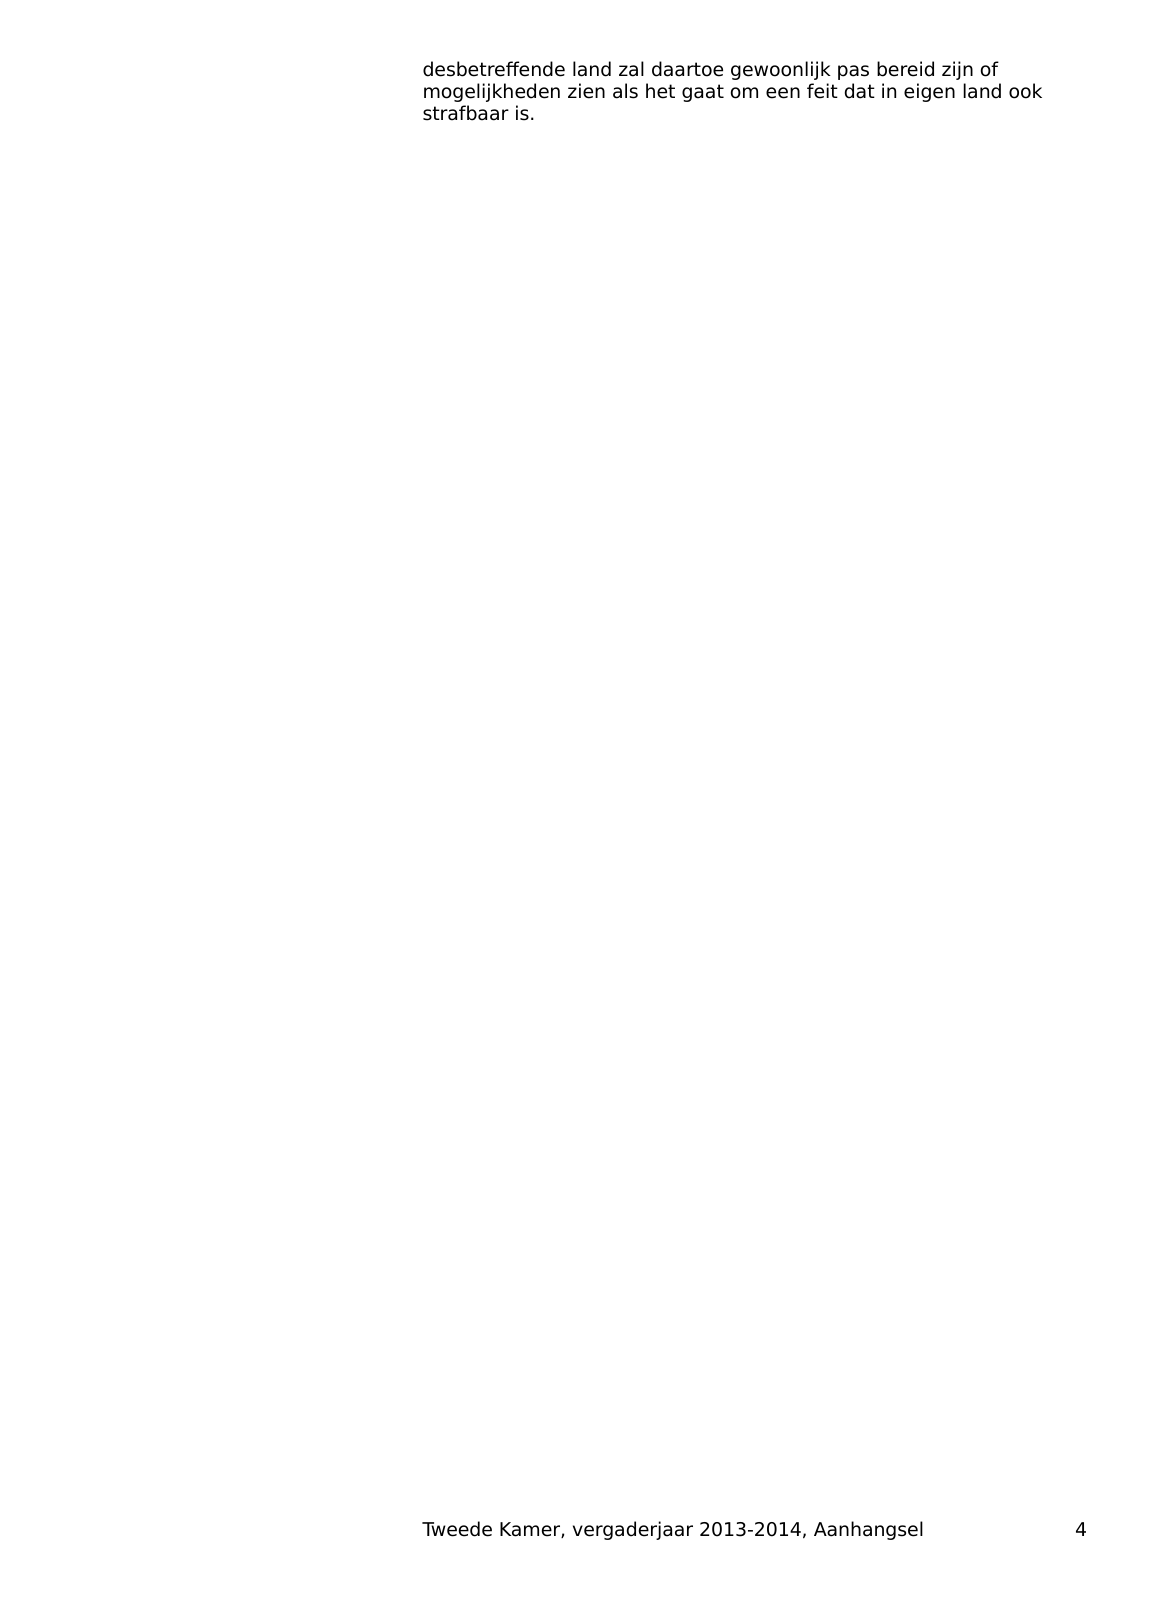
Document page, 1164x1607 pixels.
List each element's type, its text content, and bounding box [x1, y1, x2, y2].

text desbetreffende land zal daartoe gewoonlijk pas bereid zijn of mogelijkheden zien als het gaat om een feit dat in eigen land ook strafbaar is. [422, 59, 1087, 125]
